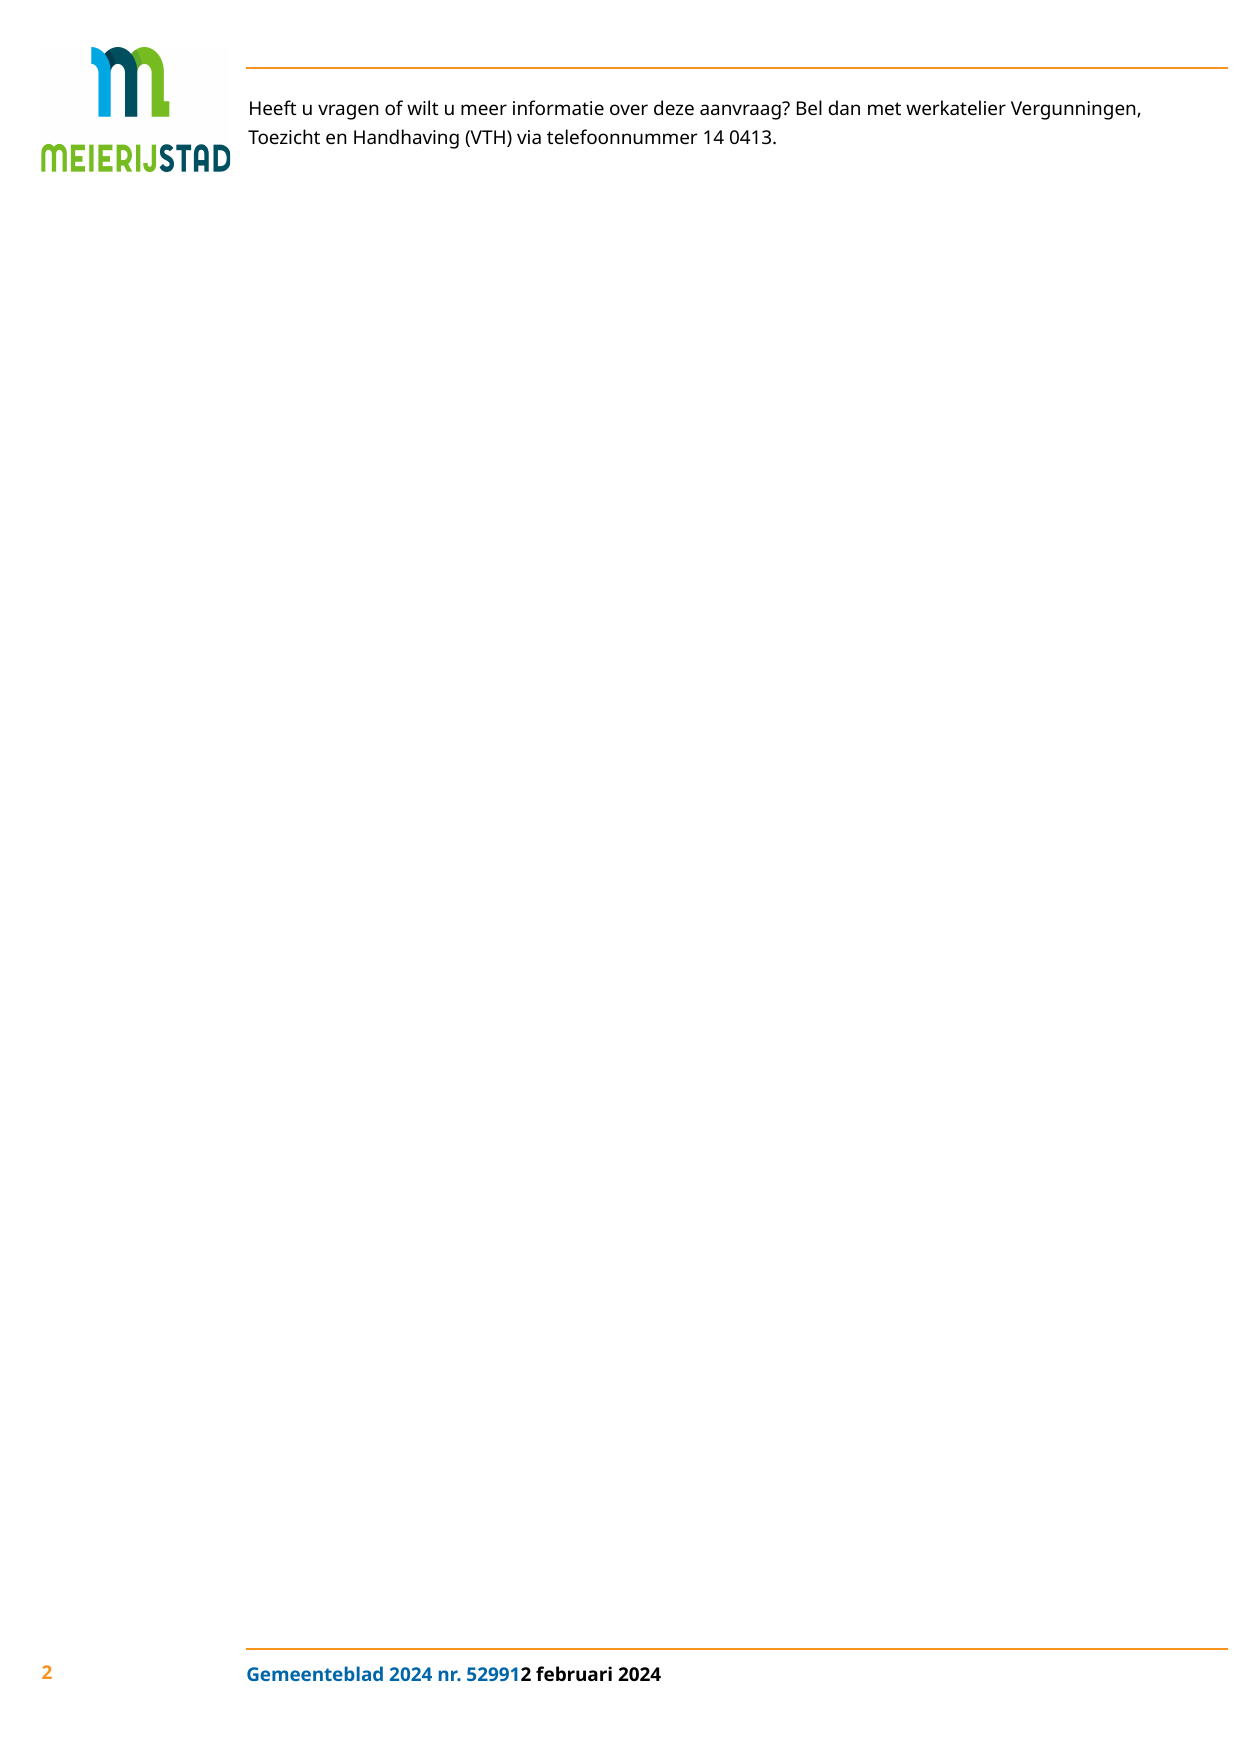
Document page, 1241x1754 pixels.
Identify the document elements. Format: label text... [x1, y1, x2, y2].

text Heeft u vragen of wilt u meer informatie over deze aanvraag? Bel dan met werkatelier Vergunningen, Toezicht en Handhaving (VTH) via telefoonnummer 14 0413. [248, 95, 1152, 150]
picture [41, 47, 231, 172]
